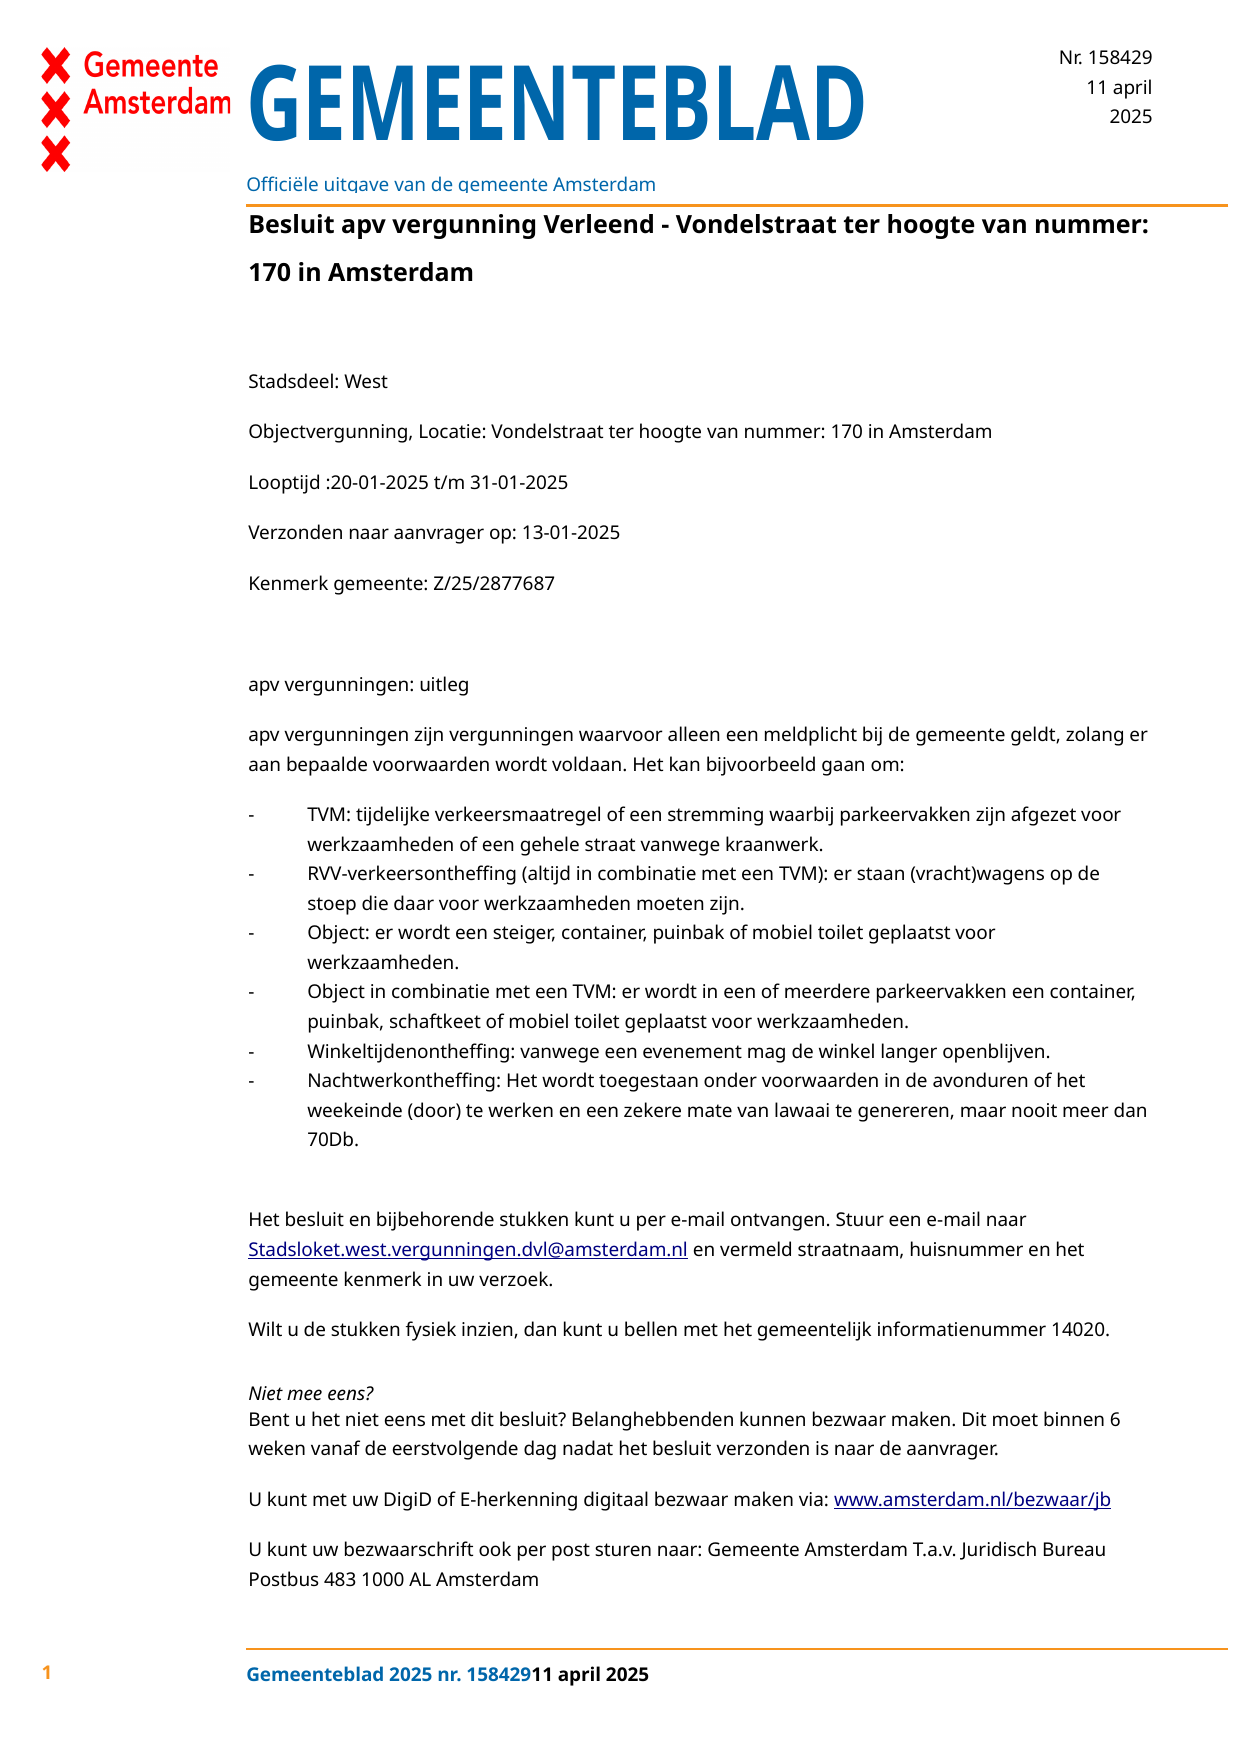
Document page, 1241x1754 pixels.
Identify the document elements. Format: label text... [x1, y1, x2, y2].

list Winkeltijdenontheffing: vanwege een evenement mag de winkel langer openblijven. [248, 1038, 1152, 1064]
list Nachtwerkontheffing: Het wordt toegestaan onder voorwaarden in de avonduren of het weekeinde (door) te werken en een zekere mate van lawaai te genereren, maar nooit meer dan 70Db. [248, 1067, 1152, 1152]
list TVM: tijdelijke verkeersmaatregel of een stremming waarbij parkeervakken zijn afgezet voor werkzaamheden of een gehele straat vanwege kraanwerk. [248, 801, 1152, 857]
list RVV-verkeersontheffing (altijd in combinatie met een TVM): er staan (vracht)wagens op de stoep die daar voor werkzaamheden moeten zijn. [248, 860, 1152, 916]
text apv vergunningen: uitleg [248, 671, 1152, 697]
text U kunt uw bezwaarschrift ook per post sturen naar: Gemeente Amsterdam T.a.v. Juridisch Bureau Postbus 483 1000 AL Amsterdam [248, 1536, 1152, 1592]
picture [41, 47, 231, 172]
text Kenmerk gemeente: Z/25/2877687 [248, 570, 1152, 596]
text Bent u het niet eens met dit besluit? Belanghebbenden kunnen bezwaar maken. Dit moet binnen 6 weken vanaf de eerstvolgende dag nadat het besluit verzonden is naar de aanvrager. [248, 1406, 1152, 1461]
text Besluit apv vergunning Verleend - Vondelstraat ter hoogte van nummer: 170 in Amsterdam [248, 207, 1152, 288]
text Wilt u de stukken fysiek inzien, dan kunt u bellen met het gemeentelijk informatienummer 14020. [248, 1316, 1152, 1342]
list Object: er wordt een steiger, container, puinbak of mobiel toilet geplaatst voor werkzaamheden. [248, 919, 1152, 975]
text apv vergunningen zijn vergunningen waarvoor alleen een meldplicht bij de gemeente geldt, zolang er aan bepaalde voorwaarden wordt voldaan. Het kan bijvoorbeeld gaan om: [248, 721, 1152, 777]
text Het besluit en bijbehorende stukken kunt u per e-mail ontvangen. Stuur een e-mail naar Stadsloket.west.vergunningen.dvl@amsterdam.nl en vermeld straatnaam, huisnummer en het gemeente kenmerk in uw verzoek. [248, 1207, 1152, 1292]
text Looptijd :20-01-2025 t/m 31-01-2025 [248, 469, 1152, 495]
list Object in combinatie met een TVM: er wordt in een of meerdere parkeervakken een container, puinbak, schaftkeet of mobiel toilet geplaatst voor werkzaamheden. [248, 979, 1152, 1034]
text Stadsdeel: West [248, 368, 1152, 394]
text Objectvergunning, Locatie: Vondelstraat ter hoogte van nummer: 170 in Amsterdam [248, 419, 1152, 444]
text Niet mee eens? [248, 1380, 1152, 1406]
text U kunt met uw DigiD of E-herkenning digitaal bezwaar maken via: www.amsterdam.nl/bezwaar/jb [248, 1486, 1152, 1512]
text Verzonden naar aanvrager op: 13-01-2025 [248, 519, 1152, 545]
